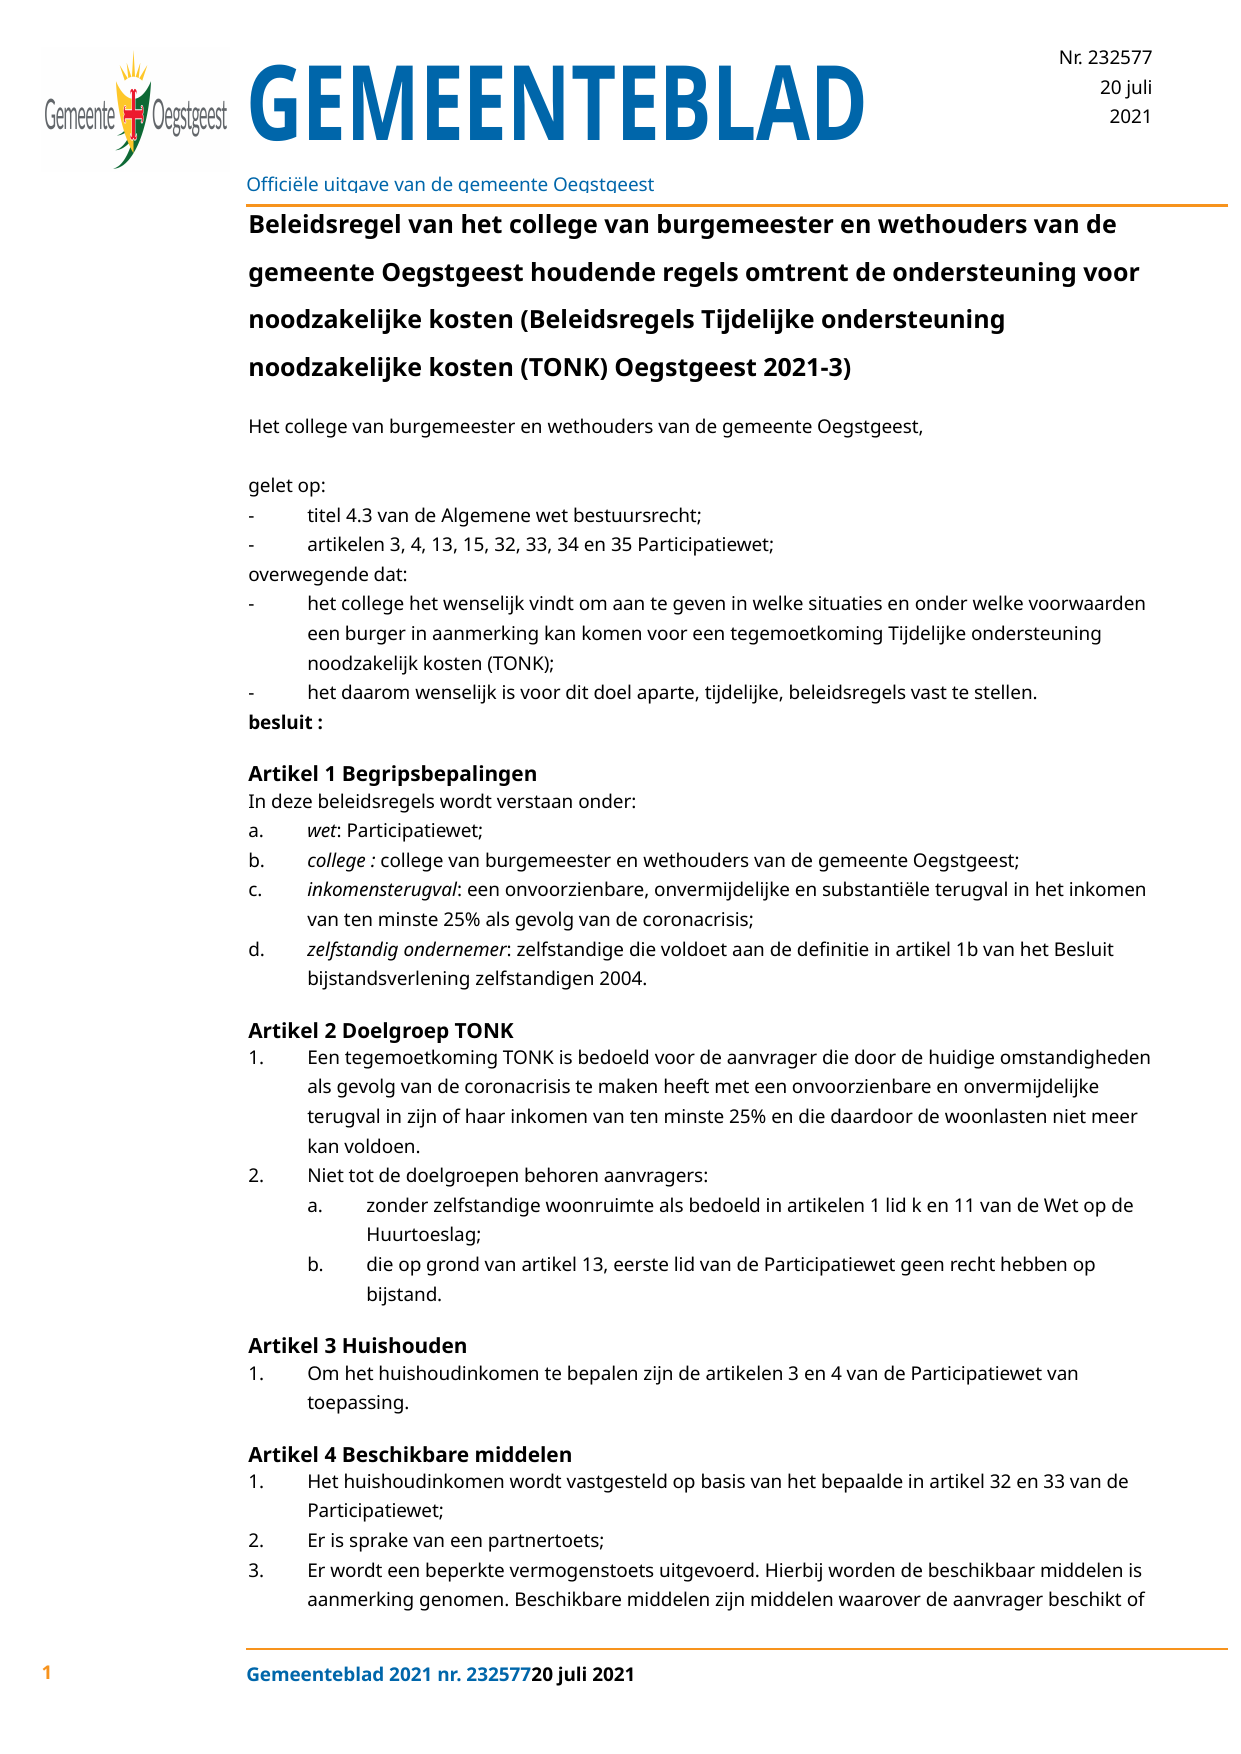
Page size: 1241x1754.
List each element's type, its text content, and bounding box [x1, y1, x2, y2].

list het college het wenselijk vindt om aan te geven in welke situaties en onder welke voorwaarden een burger in aanmerking kan komen voor een tegemoetkoming Tijdelijke ondersteuning noodzakelijk kosten (TONK); [248, 591, 1152, 676]
text gelet op: [248, 472, 1152, 498]
list Niet tot de doelgroepen behoren aanvragers: [248, 1162, 1152, 1188]
text Artikel 3 Huishouden [248, 1331, 1152, 1360]
list het daarom wenselijk is voor dit doel aparte, tijdelijke, beleidsregels vast te stellen. [248, 679, 1152, 705]
text besluit : [248, 709, 1152, 735]
list Het huishoudinkomen wordt vastgesteld op basis van het bepaalde in artikel 32 en 33 van de Participatiewet; [248, 1468, 1152, 1523]
text Artikel 1 Begripsbepalingen [248, 759, 1152, 788]
text Het college van burgemeester en wethouders van de gemeente Oegstgeest, [248, 413, 1152, 439]
list Er wordt een beperkte vermogenstoets uitgevoerd. Hierbij worden de beschikbaar middelen is aanmerking genomen. Beschikbare middelen zijn middelen waarover de aanvrager beschikt of [248, 1557, 1152, 1612]
list inkomensterugval: een onvoorzienbare, onvermijdelijke en substantiële terugval in het inkomen van ten minste 25% als gevolg van de coronacrisis; [248, 877, 1152, 932]
text Artikel 4 Beschikbare middelen [248, 1440, 1152, 1468]
list zonder zelfstandige woonruimte als bedoeld in artikelen 1 lid k en 11 van de Wet op de Huurtoeslag; [307, 1192, 1152, 1247]
list wet: Participatiewet; [248, 817, 1152, 843]
list die op grond van artikel 13, eerste lid van de Participatiewet geen recht hebben op bijstand. [307, 1251, 1152, 1307]
list titel 4.3 van de Algemene wet bestuursrecht; [248, 502, 1152, 528]
list artikelen 3, 4, 13, 15, 32, 33, 34 en 35 Participatiewet; [248, 531, 1152, 557]
text overwegende dat: [248, 561, 1152, 587]
list Een tegemoetkoming TONK is bedoeld voor de aanvrager die door de huidige omstandigheden als gevolg van de coronacrisis te maken heeft met een onvoorzienbare en onvermijdelijke terugval in zijn of haar inkomen van ten minste 25% en die daardoor de woonlasten niet meer kan voldoen. [248, 1044, 1152, 1159]
text In deze beleidsregels wordt verstaan onder: [248, 788, 1152, 813]
text Beleidsregel van het college van burgemeester en wethouders van de gemeente Oegstgeest houdende regels omtrent de ondersteuning voor noodzakelijke kosten (Beleidsregels Tijdelijke ondersteuning noodzakelijke kosten (TONK) Oegstgeest 2021-3) [248, 207, 1152, 384]
list Er is sprake van een partnertoets; [248, 1527, 1152, 1553]
list Om het huishoudinkomen te bepalen zijn de artikelen 3 en 4 van de Participatiewet van toepassing. [248, 1360, 1152, 1415]
picture [41, 47, 231, 172]
list zelfstandig ondernemer: zelfstandige die voldoet aan de definitie in artikel 1b van het Besluit bijstandsverlening zelfstandigen 2004. [248, 936, 1152, 991]
text Artikel 2 Doelgroep TONK [248, 1016, 1152, 1044]
list college : college van burgemeester en wethouders van de gemeente Oegstgeest; [248, 847, 1152, 873]
